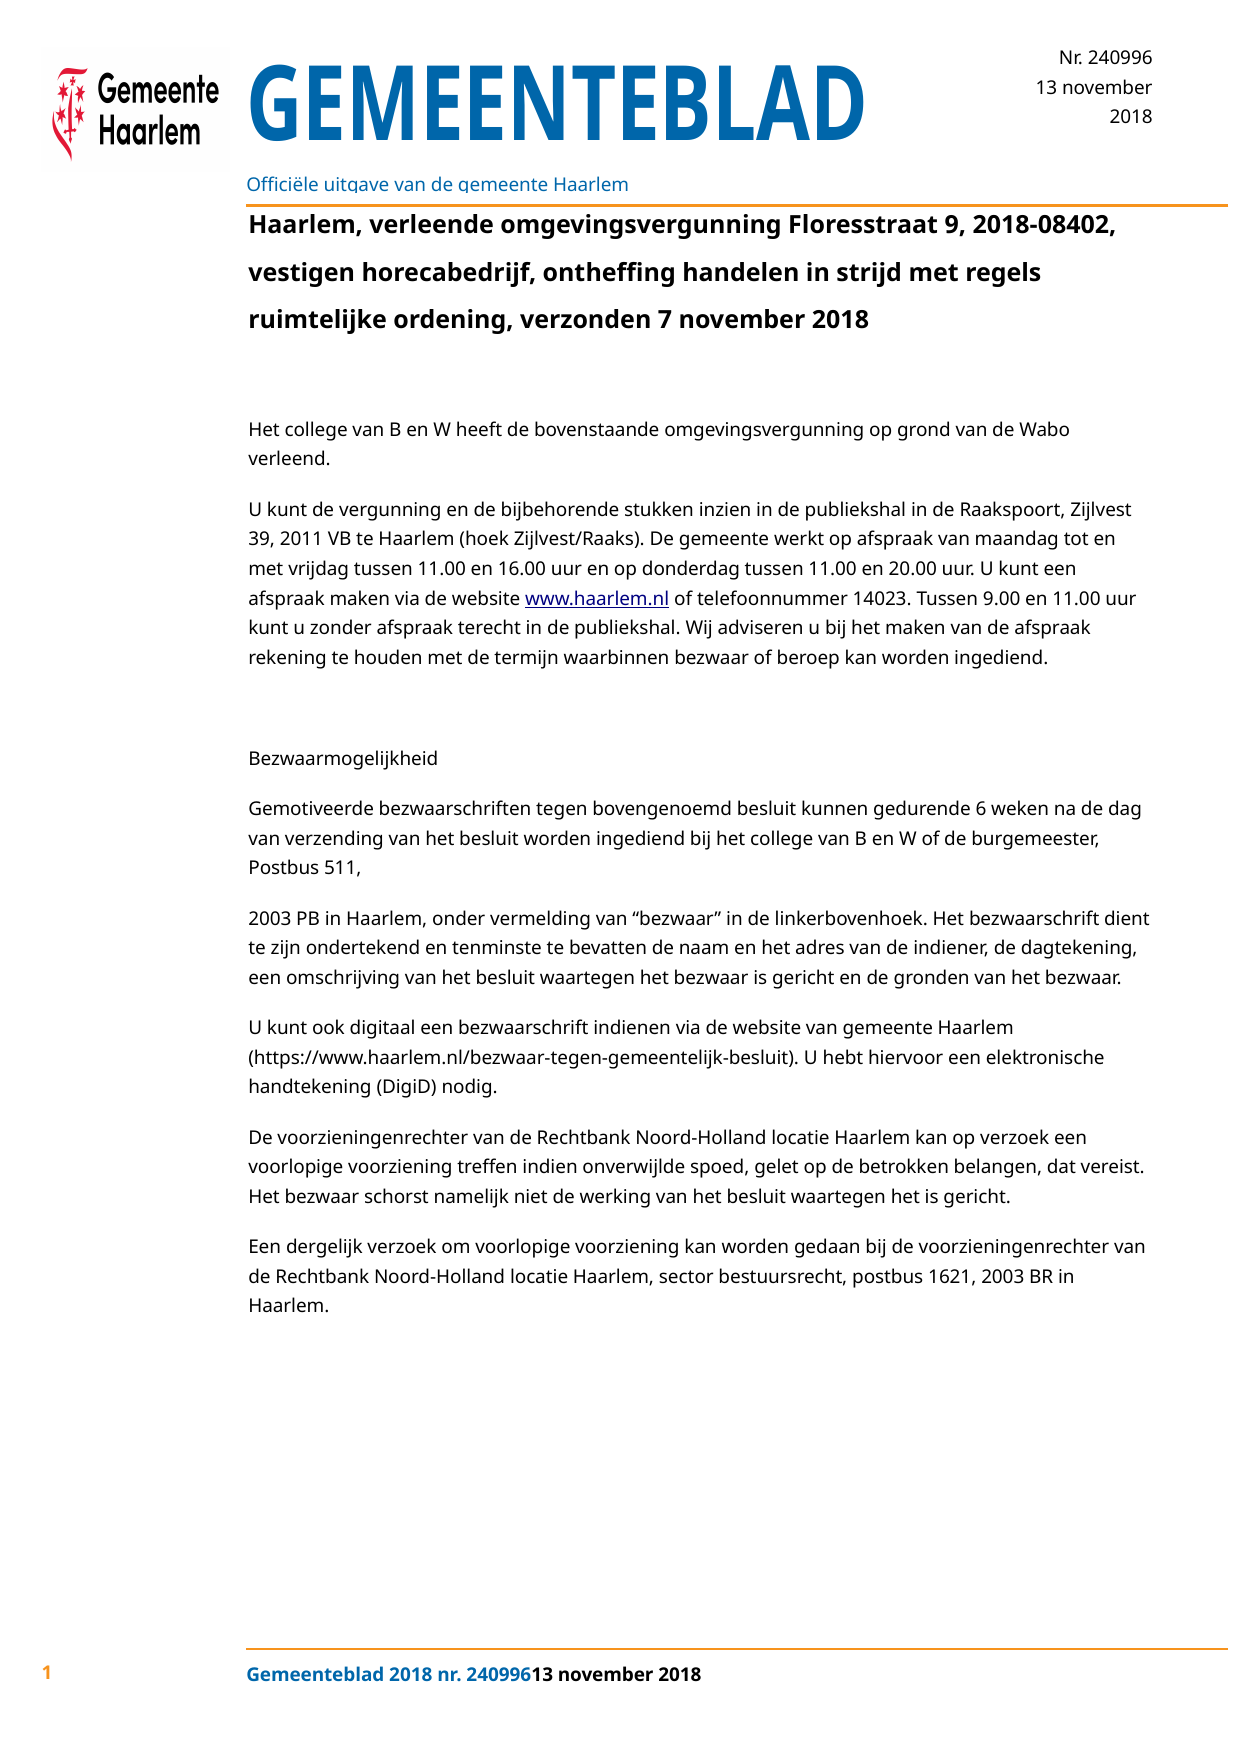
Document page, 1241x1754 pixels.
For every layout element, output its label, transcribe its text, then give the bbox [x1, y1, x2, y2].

text Gemotiveerde bezwaarschriften tegen bovengenoemd besluit kunnen gedurende 6 weken na de dag van verzending van het besluit worden ingediend bij het college van B en W of de burgemeester, Postbus 511, [248, 795, 1152, 880]
text Bezwaarmogelijkheid [248, 745, 1152, 770]
text Het college van B en W heeft de bovenstaande omgevingsvergunning op grond van de Wabo verleend. [248, 416, 1152, 471]
text De voorzieningenrechter van de Rechtbank Noord-Holland locatie Haarlem kan op verzoek een voorlopige voorziening treffen indien onverwijlde spoed, gelet op de betrokken belangen, dat vereist. Het bezwaar schorst namelijk niet de werking van het besluit waartegen het is gericht. [248, 1124, 1152, 1209]
picture [41, 47, 231, 172]
text U kunt de vergunning en de bijbehorende stukken inzien in de publiekshal in de Raakspoort, Zijlvest 39, 2011 VB te Haarlem (hoek Zijlvest/Raaks). De gemeente werkt op afspraak van maandag tot en met vrijdag tussen 11.00 en 16.00 uur en op donderdag tussen 11.00 en 20.00 uur. U kunt een afspraak maken via de website www.haarlem.nl of telefoonnummer 14023. Tussen 9.00 en 11.00 uur kunt u zonder afspraak terecht in de publiekshal. Wij adviseren u bij het maken van de afspraak rekening te houden met de termijn waarbinnen bezwaar of beroep kan worden ingediend. [248, 496, 1152, 669]
text U kunt ook digitaal een bezwaarschrift indienen via de website van gemeente Haarlem (https://www.haarlem.nl/bezwaar-tegen-gemeentelijk-besluit). U hebt hiervoor een elektronische handtekening (DigiD) nodig. [248, 1014, 1152, 1099]
text Een dergelijk verzoek om voorlopige voorziening kan worden gedaan bij de voorzieningenrechter van de Rechtbank Noord-Holland locatie Haarlem, sector bestuursrecht, postbus 1621, 2003 BR in Haarlem. [248, 1233, 1152, 1318]
text 2003 PB in Haarlem, onder vermelding van “bezwaar” in de linkerbovenhoek. Het bezwaarschrift dient te zijn ondertekend en tenminste te bevatten de naam en het adres van de indiener, de dagtekening, een omschrijving van het besluit waartegen het bezwaar is gericht en de gronden van het bezwaar. [248, 905, 1152, 989]
text Haarlem, verleende omgevingsvergunning Floresstraat 9, 2018-08402, vestigen horecabedrijf, ontheffing handelen in strijd met regels ruimtelijke ordening, verzonden 7 november 2018 [248, 207, 1152, 336]
